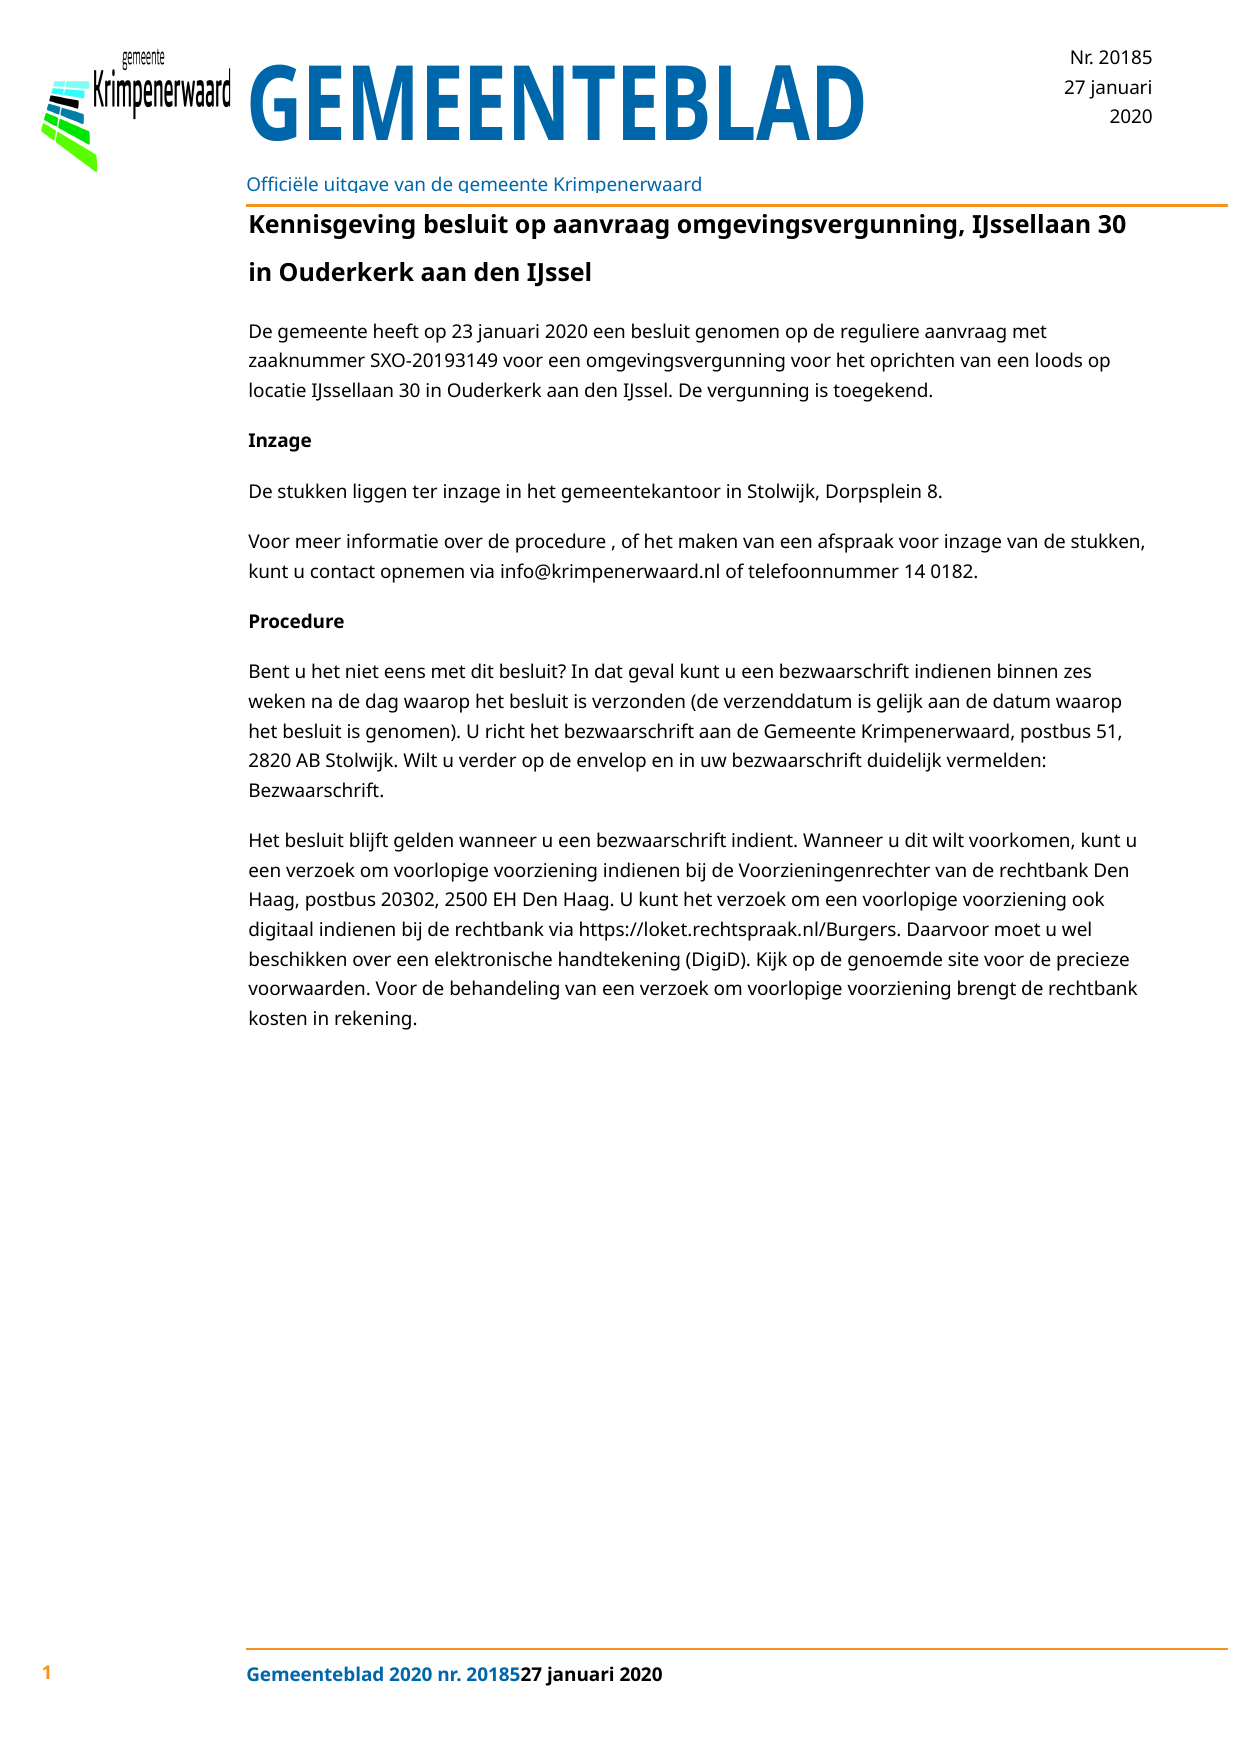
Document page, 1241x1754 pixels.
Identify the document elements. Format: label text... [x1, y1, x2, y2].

text Het besluit blijft gelden wanneer u een bezwaarschrift indient. Wanneer u dit wilt voorkomen, kunt u een verzoek om voorlopige voorziening indienen bij de Voorzieningenrechter van de rechtbank Den Haag, postbus 20302, 2500 EH Den Haag. U kunt het verzoek om een voorlopige voorziening ook digitaal indienen bij de rechtbank via https://loket.rechtspraak.nl/Burgers. Daarvoor moet u wel beschikken over een elektronische handtekening (DigiD). Kijk op de genoemde site voor de precieze voorwaarden. Voor de behandeling van een verzoek om voorlopige voorziening brengt de rechtbank kosten in rekening. [248, 827, 1152, 1031]
text De stukken liggen ter inzage in het gemeentekantoor in Stolwijk, Dorpsplein 8. [248, 478, 1152, 504]
text Inzage [248, 427, 1152, 453]
text Kennisgeving besluit op aanvraag omgevingsvergunning, IJssellaan 30 in Ouderkerk aan den IJssel [248, 207, 1152, 288]
text Procedure [248, 608, 1152, 634]
text Voor meer informatie over de procedure , of het maken van een afspraak voor inzage van de stukken, kunt u contact opnemen via info@krimpenerwaard.nl of telefoonnummer 14 0182. [248, 528, 1152, 584]
text De gemeente heeft op 23 januari 2020 een besluit genomen op de reguliere aanvraag met zaaknummer SXO-20193149 voor een omgevingsvergunning voor het oprichten van een loods op locatie IJssellaan 30 in Ouderkerk aan den IJssel. De vergunning is toegekend. [248, 318, 1152, 403]
picture [41, 47, 231, 172]
text Bent u het niet eens met dit besluit? In dat geval kunt u een bezwaarschrift indienen binnen zes weken na de dag waarop het besluit is verzonden (de verzenddatum is gelijk aan de datum waarop het besluit is genomen). U richt het bezwaarschrift aan de Gemeente Krimpenerwaard, postbus 51, 2820 AB Stolwijk. Wilt u verder op de envelop en in uw bezwaarschrift duidelijk vermelden: Bezwaarschrift. [248, 659, 1152, 803]
